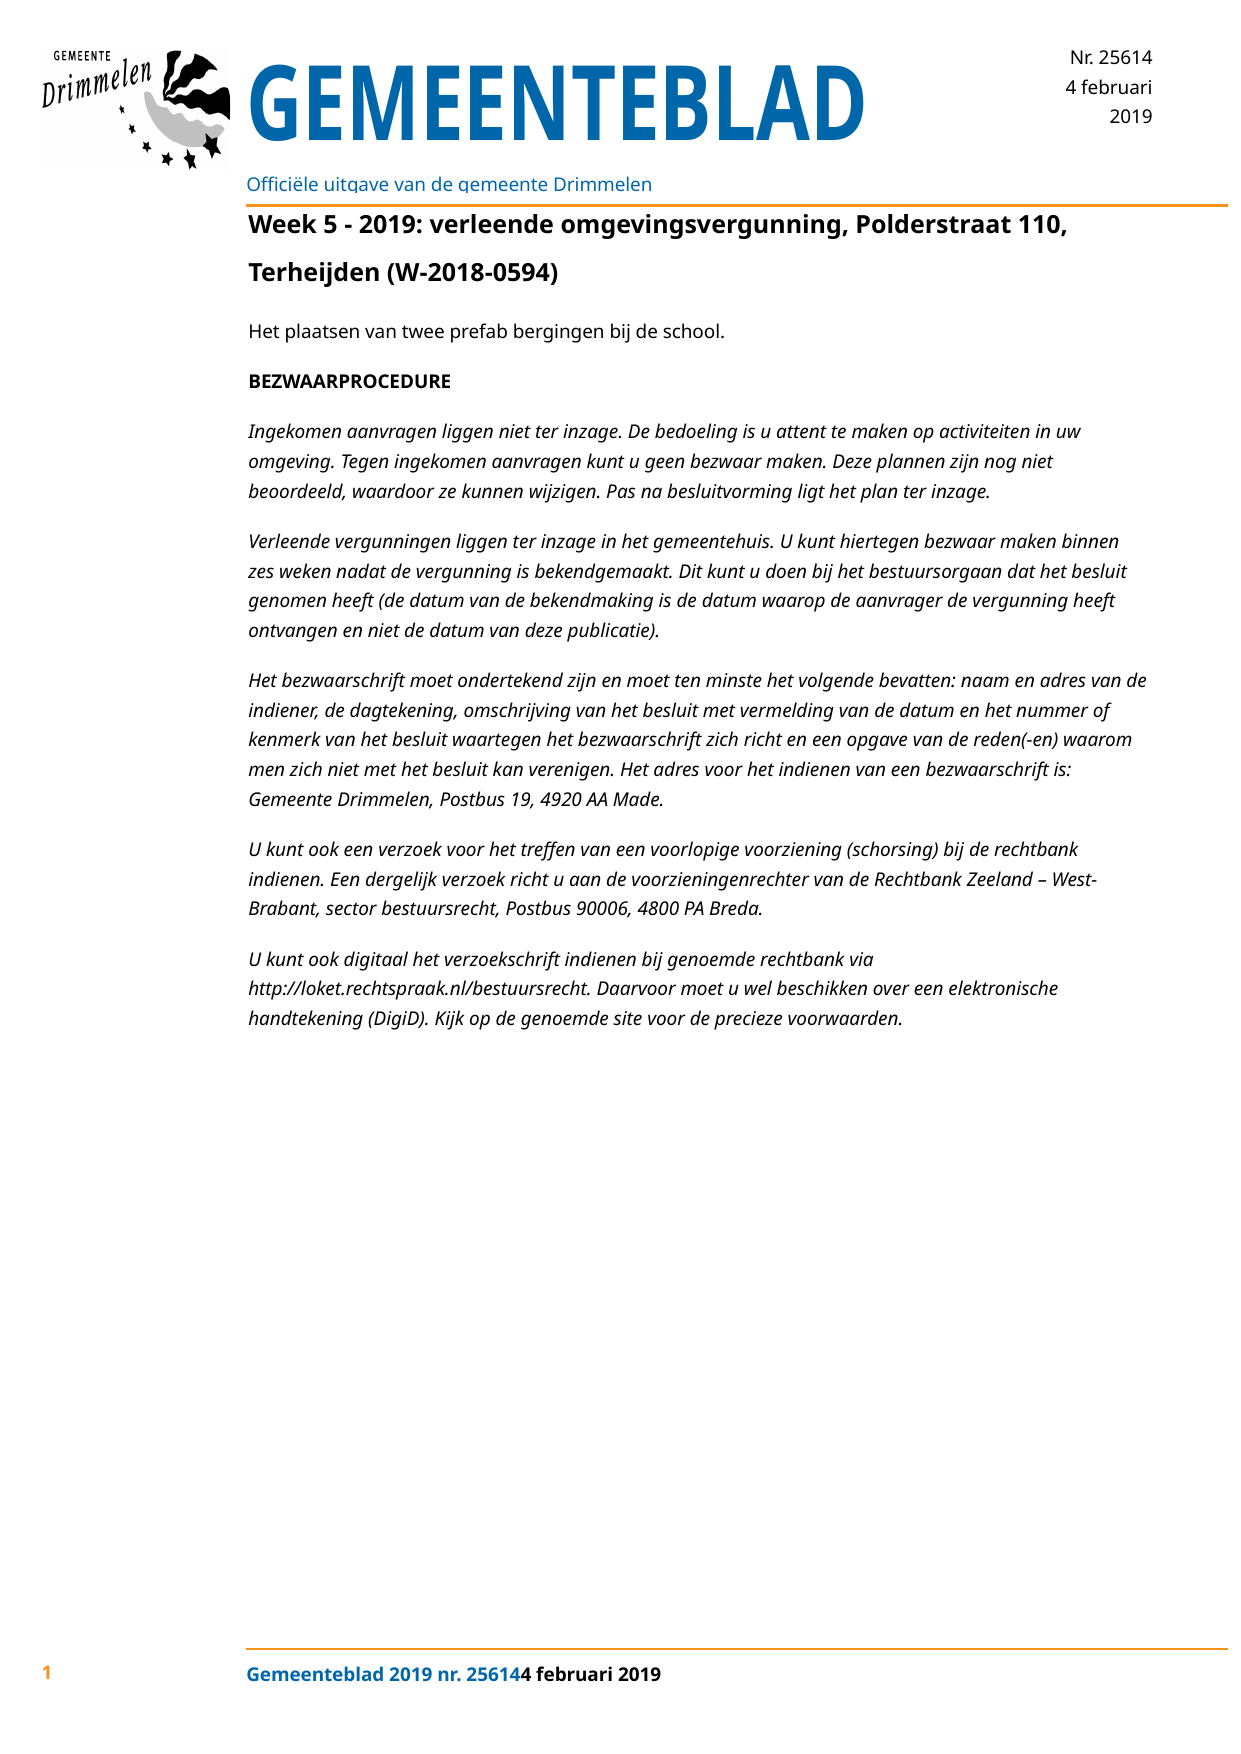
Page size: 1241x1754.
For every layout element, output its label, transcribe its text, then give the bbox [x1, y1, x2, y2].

text U kunt ook een verzoek voor het treffen van een voorlopige voorziening (schorsing) bij de rechtbank indienen. Een dergelijk verzoek richt u aan de voorzieningenrechter van de Rechtbank Zeeland – West-Brabant, sector bestuursrecht, Postbus 90006, 4800 PA Breda. [248, 836, 1152, 921]
text BEZWAARPROCEDURE [248, 368, 1152, 394]
picture [41, 47, 231, 172]
text U kunt ook digitaal het verzoekschrift indienen bij genoemde rechtbank via http://loket.rechtspraak.nl/bestuursrecht. Daarvoor moet u wel beschikken over een elektronische handtekening (DigiD). Kijk op de genoemde site voor de precieze voorwaarden. [248, 946, 1152, 1031]
text Het plaatsen van twee prefab bergingen bij de school. [248, 318, 1152, 344]
text Verleende vergunningen liggen ter inzage in het gemeentehuis. U kunt hiertegen bezwaar maken binnen zes weken nadat de vergunning is bekendgemaakt. Dit kunt u doen bij het bestuursorgaan dat het besluit genomen heeft (de datum van de bekendmaking is de datum waarop de aanvrager de vergunning heeft ontvangen en niet de datum van deze publicatie). [248, 528, 1152, 643]
text Het bezwaarschrift moet ondertekend zijn en moet ten minste het volgende bevatten: naam en adres van de indiener, de dagtekening, omschrijving van het besluit met vermelding van de datum en het nummer of kenmerk van het besluit waartegen het bezwaarschrift zich richt en een opgave van de reden(-en) waarom men zich niet met het besluit kan verenigen. Het adres voor het indienen van een bezwaarschrift is: Gemeente Drimmelen, Postbus 19, 4920 AA Made. [248, 667, 1152, 812]
text Ingekomen aanvragen liggen niet ter inzage. De bedoeling is u attent te maken op activiteiten in uw omgeving. Tegen ingekomen aanvragen kunt u geen bezwaar maken. Deze plannen zijn nog niet beoordeeld, waardoor ze kunnen wijzigen. Pas na besluitvorming ligt het plan ter inzage. [248, 419, 1152, 504]
text Week 5 - 2019: verleende omgevingsvergunning, Polderstraat 110, Terheijden (W-2018-0594) [248, 207, 1152, 288]
